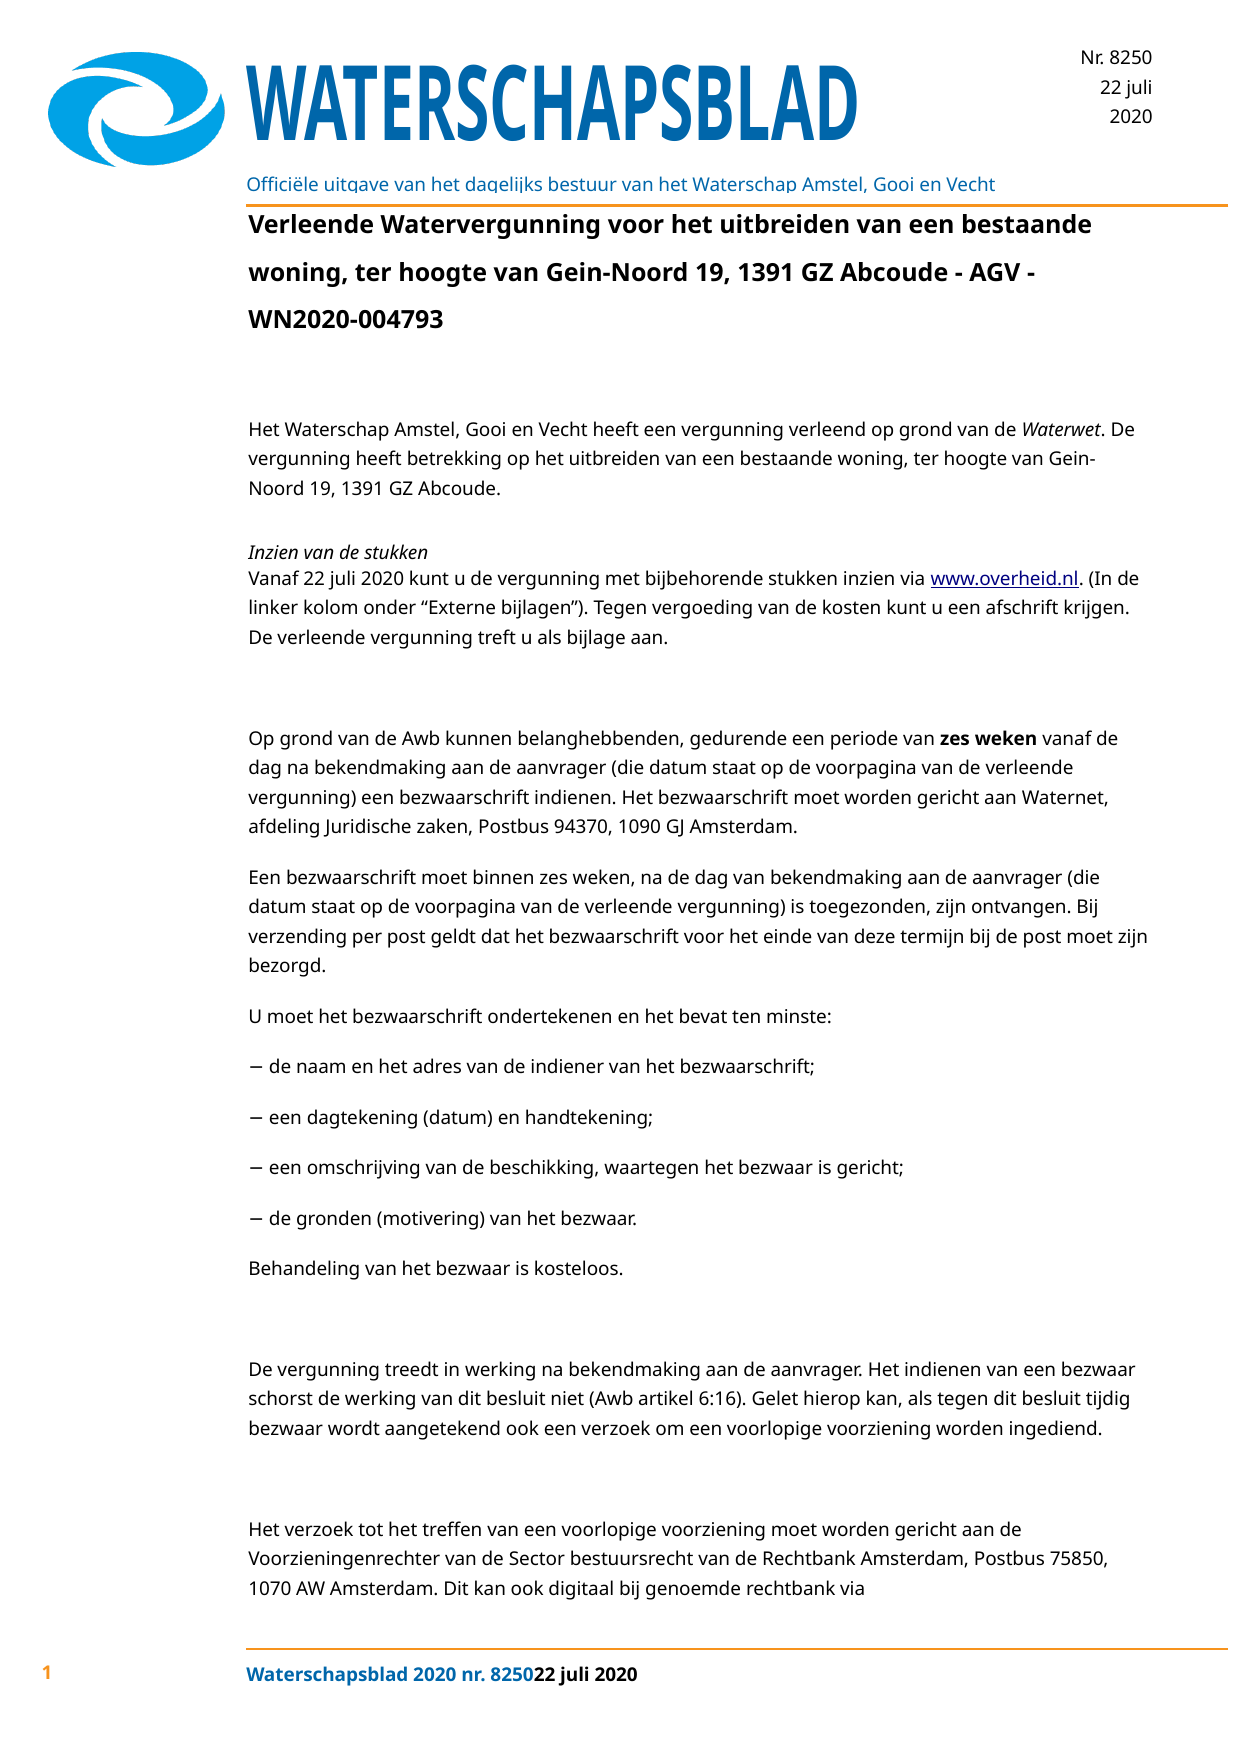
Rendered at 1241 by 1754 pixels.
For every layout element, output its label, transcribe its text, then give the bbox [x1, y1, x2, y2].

text Het Waterschap Amstel, Gooi en Vecht heeft een vergunning verleend op grond van de Waterwet. De vergunning heeft betrekking op het uitbreiden van een bestaande woning, ter hoogte van Gein-Noord 19, 1391 GZ Abcoude. [248, 416, 1152, 501]
text Behandeling van het bezwaar is kosteloos. [248, 1255, 1152, 1281]
text Een bezwaarschrift moet binnen zes weken, na de dag van bekendmaking aan de aanvrager (die datum staat op de voorpagina van de verleende vergunning) is toegezonden, zijn ontvangen. Bij verzending per post geldt dat het bezwaarschrift voor het einde van deze termijn bij de post moet zijn bezorgd. [248, 864, 1152, 978]
text − een dagtekening (datum) en handtekening; [248, 1104, 1152, 1130]
text U moet het bezwaarschrift ondertekenen en het bevat ten minste: [248, 1003, 1152, 1029]
text Op grond van de Awb kunnen belanghebbenden, gedurende een periode van zes weken vanaf de dag na bekendmaking aan de aanvrager (die datum staat op de voorpagina van de verleende vergunning) een bezwaarschrift indienen. Het bezwaarschrift moet worden gericht aan Waternet, afdeling Juridische zaken, Postbus 94370, 1090 GJ Amsterdam. [248, 725, 1152, 839]
text Het verzoek tot het treffen van een voorlopige voorziening moet worden gericht aan de Voorzieningenrechter van de Sector bestuursrecht van de Rechtbank Amsterdam, Postbus 75850, 1070 AW Amsterdam. Dit kan ook digitaal bij genoemde rechtbank via [248, 1516, 1152, 1601]
picture [41, 47, 231, 172]
text Vanaf 22 juli 2020 kunt u de vergunning met bijbehorende stukken inzien via www.overheid.nl. (In de linker kolom onder “Externe bijlagen”). Tegen vergoeding van de kosten kunt u een afschrift krijgen. De verleende vergunning treft u als bijlage aan. [248, 565, 1152, 650]
text Verleende Watervergunning voor het uitbreiden van een bestaande woning, ter hoogte van Gein-Noord 19, 1391 GZ Abcoude - AGV - WN2020-004793 [248, 207, 1152, 336]
text − een omschrijving van de beschikking, waartegen het bezwaar is gericht; [248, 1154, 1152, 1180]
text − de gronden (motivering) van het bezwaar. [248, 1205, 1152, 1231]
text De vergunning treedt in werking na bekendmaking aan de aanvrager. Het indienen van een bezwaar schorst de werking van dit besluit niet (Awb artikel 6:16). Gelet hierop kan, als tegen dit besluit tijdig bezwaar wordt aangetekend ook een verzoek om een voorlopige voorziening worden ingediend. [248, 1356, 1152, 1441]
text Inzien van de stukken [248, 539, 1152, 565]
text − de naam en het adres van de indiener van het bezwaarschrift; [248, 1053, 1152, 1079]
